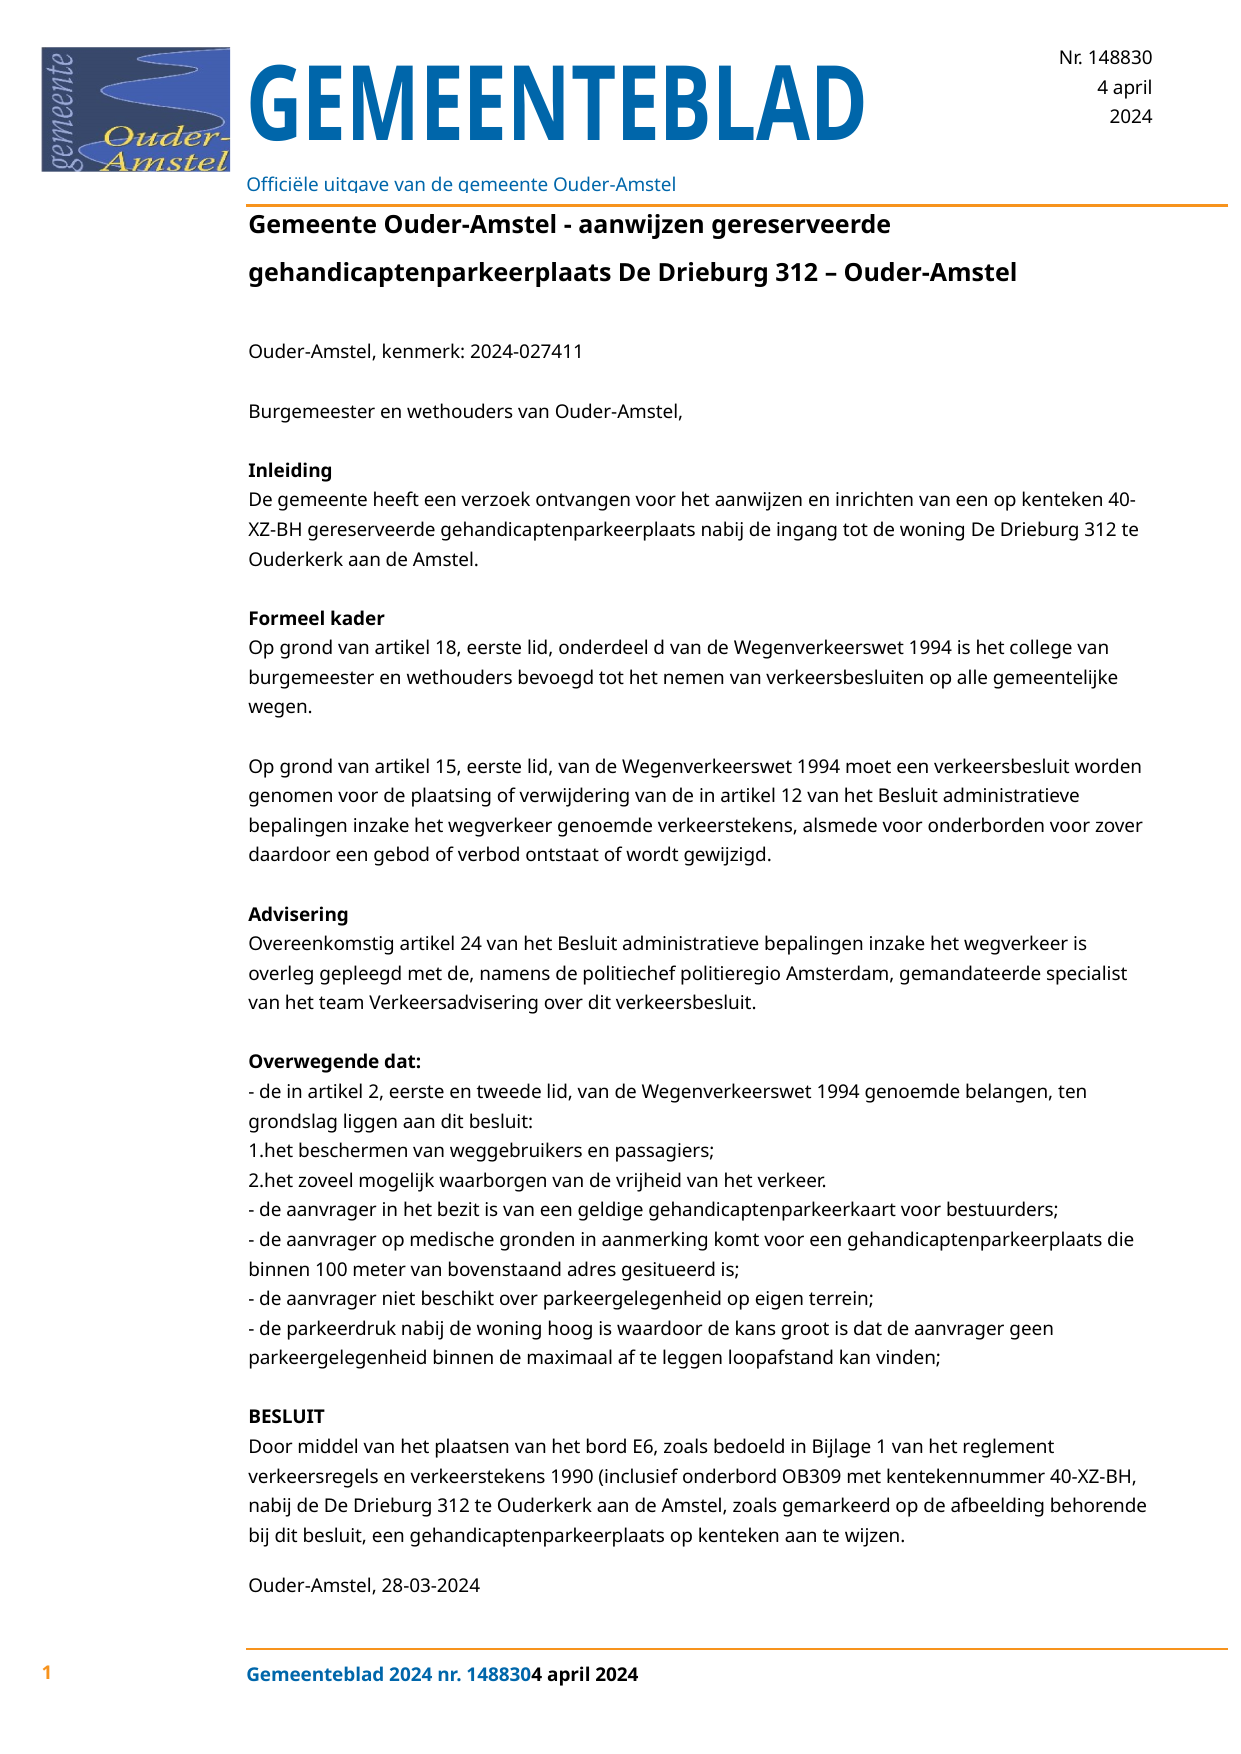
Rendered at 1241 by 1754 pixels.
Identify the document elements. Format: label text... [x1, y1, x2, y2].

text Door middel van het plaatsen van het bord E6, zoals bedoeld in Bijlage 1 van het reglement verkeersregels en verkeerstekens 1990 (inclusief onderbord OB309 met kentekennummer 40-XZ-BH, nabij de De Drieburg 312 te Ouderkerk aan de Amstel, zoals gemarkeerd op de afbeelding behorende bij dit besluit, een gehandicaptenparkeerplaats op kenteken aan te wijzen. [248, 1433, 1152, 1548]
text - de aanvrager in het bezit is van een geldige gehandicaptenparkeerkaart voor bestuurders; [248, 1197, 1152, 1222]
text Gemeente Ouder-Amstel - aanwijzen gereserveerde gehandicaptenparkeerplaats De Drieburg 312 – Ouder-Amstel [248, 207, 1152, 288]
text - de in artikel 2, eerste en tweede lid, van de Wegenverkeerswet 1994 genoemde belangen, ten grondslag liggen aan dit besluit: [248, 1078, 1152, 1133]
text Overwegende dat: [248, 1049, 1152, 1074]
text Inleiding [248, 457, 1152, 483]
text Op grond van artikel 18, eerste lid, onderdeel d van de Wegenverkeerswet 1994 is het college van burgemeester en wethouders bevoegd tot het nemen van verkeersbesluiten op alle gemeentelijke wegen. [248, 634, 1152, 719]
text BESLUIT [248, 1404, 1152, 1429]
text - de parkeerdruk nabij de woning hoog is waardoor de kans groot is dat de aanvrager geen parkeergelegenheid binnen de maximaal af te leggen loopafstand kan vinden; [248, 1315, 1152, 1370]
text Formeel kader [248, 605, 1152, 631]
text Ouder-Amstel, 28-03-2024 [248, 1572, 1152, 1598]
text - de aanvrager niet beschikt over parkeergelegenheid op eigen terrein; [248, 1285, 1152, 1311]
text Op grond van artikel 15, eerste lid, van de Wegenverkeerswet 1994 moet een verkeersbesluit worden genomen voor de plaatsing of verwijdering van de in artikel 12 van het Besluit administratieve bepalingen inzake het wegverkeer genoemde verkeerstekens, alsmede voor onderborden voor zover daardoor een gebod of verbod ontstaat of wordt gewijzigd. [248, 753, 1152, 867]
text Burgemeester en wethouders van Ouder-Amstel, [248, 398, 1152, 423]
text De gemeente heeft een verzoek ontvangen voor het aanwijzen en inrichten van een op kenteken 40-XZ-BH gereserveerde gehandicaptenparkeerplaats nabij de ingang tot de woning De Drieburg 312 te Ouderkerk aan de Amstel. [248, 487, 1152, 571]
text - de aanvrager op medische gronden in aanmerking komt voor een gehandicaptenparkeerplaats die binnen 100 meter van bovenstaand adres gesitueerd is; [248, 1226, 1152, 1281]
text Overeenkomstig artikel 24 van het Besluit administratieve bepalingen inzake het wegverkeer is overleg gepleegd met de, namens de politiechef politieregio Amsterdam, gemandateerde specialist van het team Verkeersadvisering over dit verkeersbesluit. [248, 930, 1152, 1015]
picture [41, 47, 231, 172]
text Ouder-Amstel, kenmerk: 2024-027411 [248, 339, 1152, 364]
text Advisering [248, 901, 1152, 926]
text 2.het zoveel mogelijk waarborgen van de vrijheid van het verkeer. [248, 1167, 1152, 1193]
text 1.het beschermen van weggebruikers en passagiers; [248, 1137, 1152, 1163]
